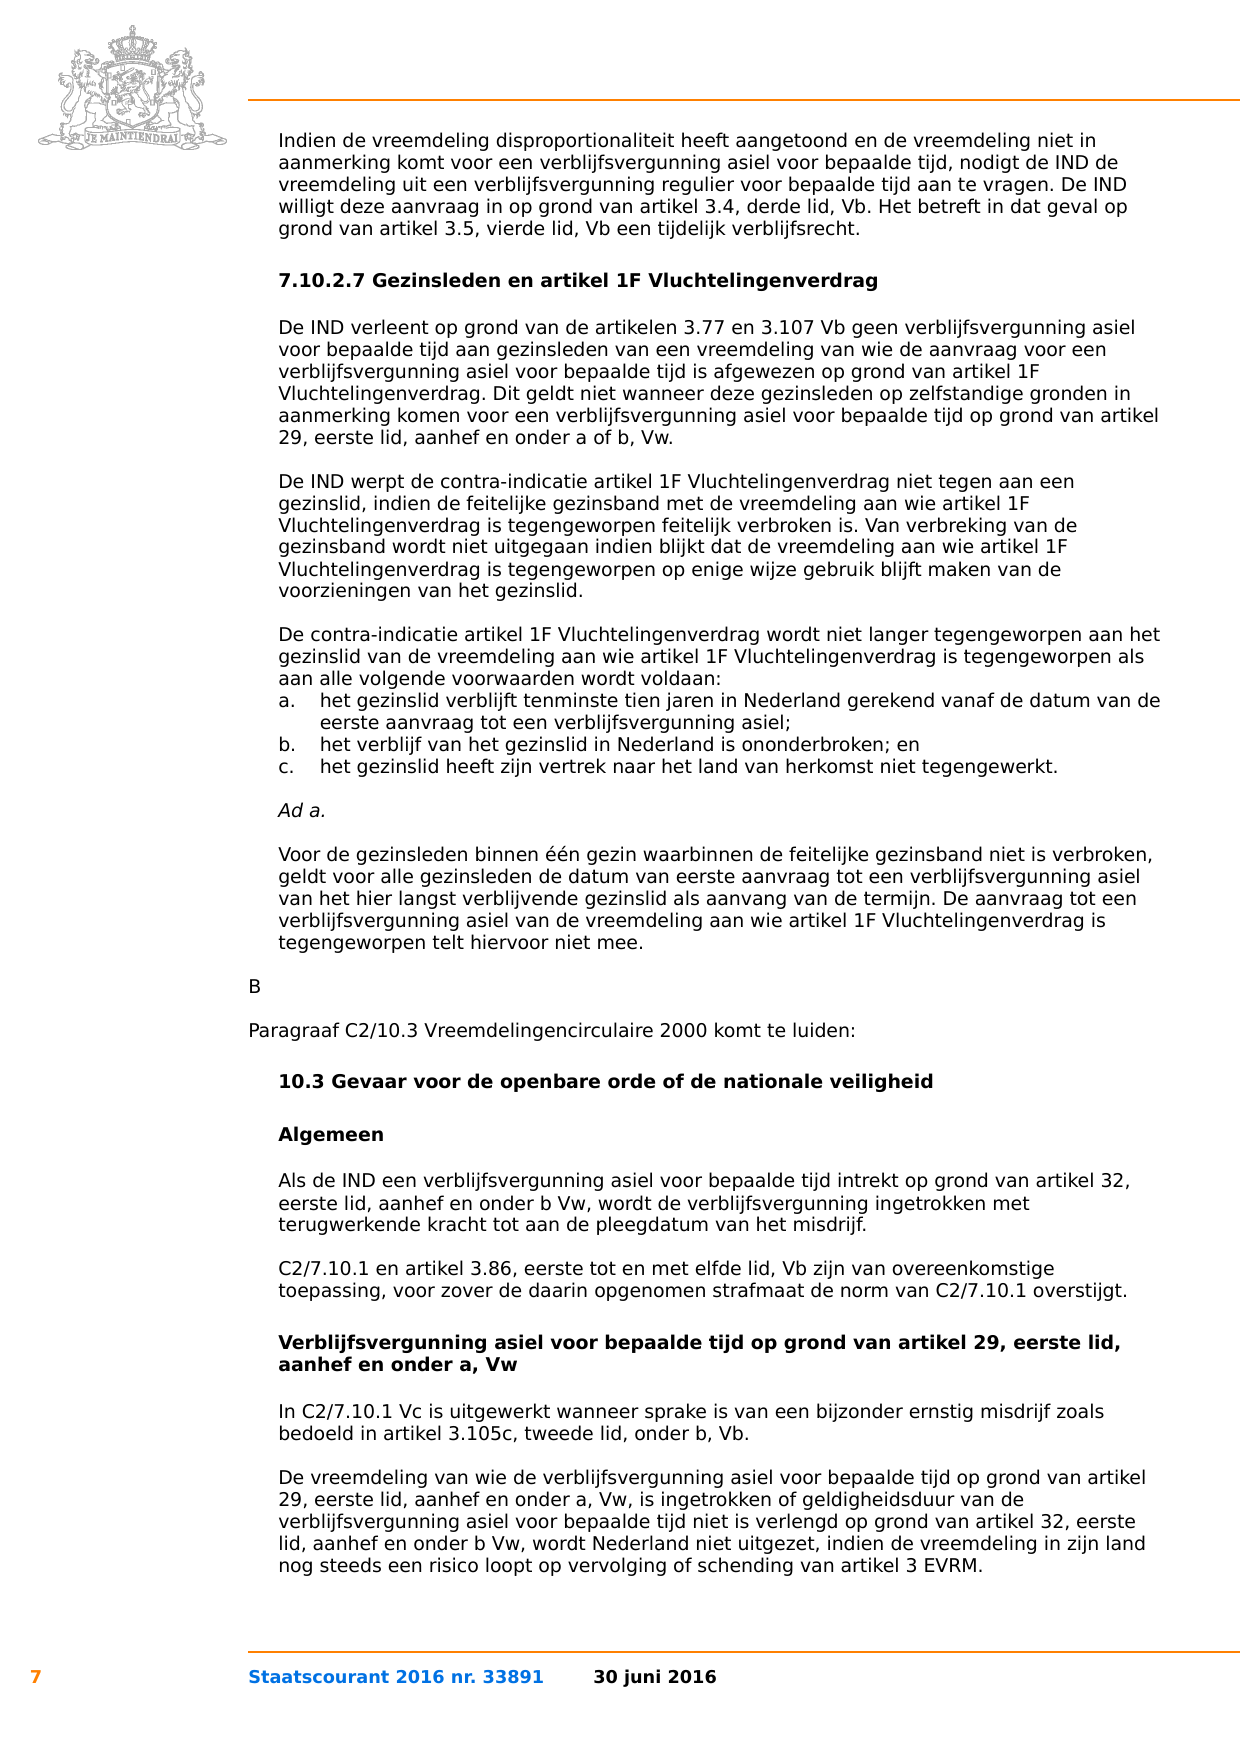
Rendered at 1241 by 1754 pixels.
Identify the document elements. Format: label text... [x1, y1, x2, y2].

text B [248, 976, 1163, 998]
text Indien de vreemdeling disproportionaliteit heeft aangetoond en de vreemdeling niet in aanmerking komt voor een verblijfsvergunning asiel voor bepaalde tijd, nodigt de IND de vreemdeling uit een verblijfsvergunning regulier voor bepaalde tijd aan te vragen. De IND willigt deze aanvraag in op grond van artikel 3.4, derde lid, Vb. Het betreft in dat geval op grond van artikel 3.5, vierde lid, Vb een tijdelijk verblijfsrecht. [278, 130, 1163, 240]
text Paragraaf C2/10.3 Vreemdelingencirculaire 2000 komt te luiden: [248, 1019, 1163, 1041]
subtitle Ad a. [278, 800, 1163, 822]
picture [38, 25, 227, 150]
text C2/7.10.1 en artikel 3.86, eerste tot en met elfde lid, Vb zijn van overeenkomstige toepassing, voor zover de daarin opgenomen strafmaat de norm van C2/7.10.1 overstijgt. [278, 1258, 1163, 1302]
text De vreemdeling van wie de verblijfsvergunning asiel voor bepaalde tijd op grond van artikel 29, eerste lid, aanhef en onder a, Vw, is ingetrokken of geldigheidsduur van de verblijfsvergunning asiel voor bepaalde tijd niet is verlengd op grond van artikel 32, eerste lid, aanhef en onder b Vw, wordt Nederland niet uitgezet, indien de vreemdeling in zijn land nog steeds een risico loopt op vervolging of schending van artikel 3 EVRM. [278, 1467, 1163, 1577]
text In C2/7.10.1 Vc is uitgewerkt wanneer sprake is van een bijzonder ernstig misdrijf zoals bedoeld in artikel 3.105c, tweede lid, onder b, Vb. [278, 1401, 1163, 1445]
subtitle 10.3 Gevaar voor de openbare orde of de nationale veiligheid [278, 1071, 1163, 1093]
text De contra-indicatie artikel 1F Vluchtelingenverdrag wordt niet langer tegengeworpen aan het gezinslid van de vreemdeling aan wie artikel 1F Vluchtelingenverdrag is tegengeworpen als aan alle volgende voorwaarden wordt voldaan: [278, 624, 1163, 690]
text De IND verleent op grond van de artikelen 3.77 en 3.107 Vb geen verblijfsvergunning asiel voor bepaalde tijd aan gezinsleden van een vreemdeling van wie de aanvraag voor een verblijfsvergunning asiel voor bepaalde tijd is afgewezen op grond van artikel 1F Vluchtelingenverdrag. Dit geldt niet wanneer deze gezinsleden op zelfstandige gronden in aanmerking komen voor een verblijfsvergunning asiel voor bepaalde tijd op grond van artikel 29, eerste lid, aanhef en onder a of b, Vw. [278, 317, 1163, 449]
subtitle Algemeen [278, 1123, 1163, 1145]
text De IND werpt de contra-indicatie artikel 1F Vluchtelingenverdrag niet tegen aan een gezinslid, indien de feitelijke gezinsband met de vreemdeling aan wie artikel 1F Vluchtelingenverdrag is tegengeworpen feitelijk verbroken is. Van verbreking van de gezinsband wordt niet uitgegaan indien blijkt dat de vreemdeling aan wie artikel 1F Vluchtelingenverdrag is tegengeworpen op enige wijze gebruik blijft maken van de voorzieningen van het gezinslid. [278, 471, 1163, 602]
subtitle 7.10.2.7 Gezinsleden en artikel 1F Vluchtelingenverdrag [278, 270, 1163, 292]
text Voor de gezinsleden binnen één gezin waarbinnen de feitelijke gezinsband niet is verbroken, geldt voor alle gezinsleden de datum van eerste aanvraag tot een verblijfsvergunning asiel van het hier langst verblijvende gezinslid als aanvang van de termijn. De aanvraag tot een verblijfsvergunning asiel van de vreemdeling aan wie artikel 1F Vluchtelingenverdrag is tegengeworpen telt hiervoor niet mee. [278, 844, 1163, 954]
text b. het verblijf van het gezinslid in Nederland is ononderbroken; en [278, 734, 1163, 756]
subtitle Verblijfsvergunning asiel voor bepaalde tijd op grond van artikel 29, eerste lid, aanhef en onder a, Vw [278, 1332, 1163, 1376]
text c. het gezinslid heeft zijn vertrek naar het land van herkomst niet tegengewerkt. [278, 756, 1163, 778]
text a. het gezinslid verblijft tenminste tien jaren in Nederland gerekend vanaf de datum van de eerste aanvraag tot een verblijfsvergunning asiel; [278, 690, 1163, 734]
text Als de IND een verblijfsvergunning asiel voor bepaalde tijd intrekt op grond van artikel 32, eerste lid, aanhef en onder b Vw, wordt de verblijfsvergunning ingetrokken met terugwerkende kracht tot aan de pleegdatum van het misdrijf. [278, 1170, 1163, 1236]
